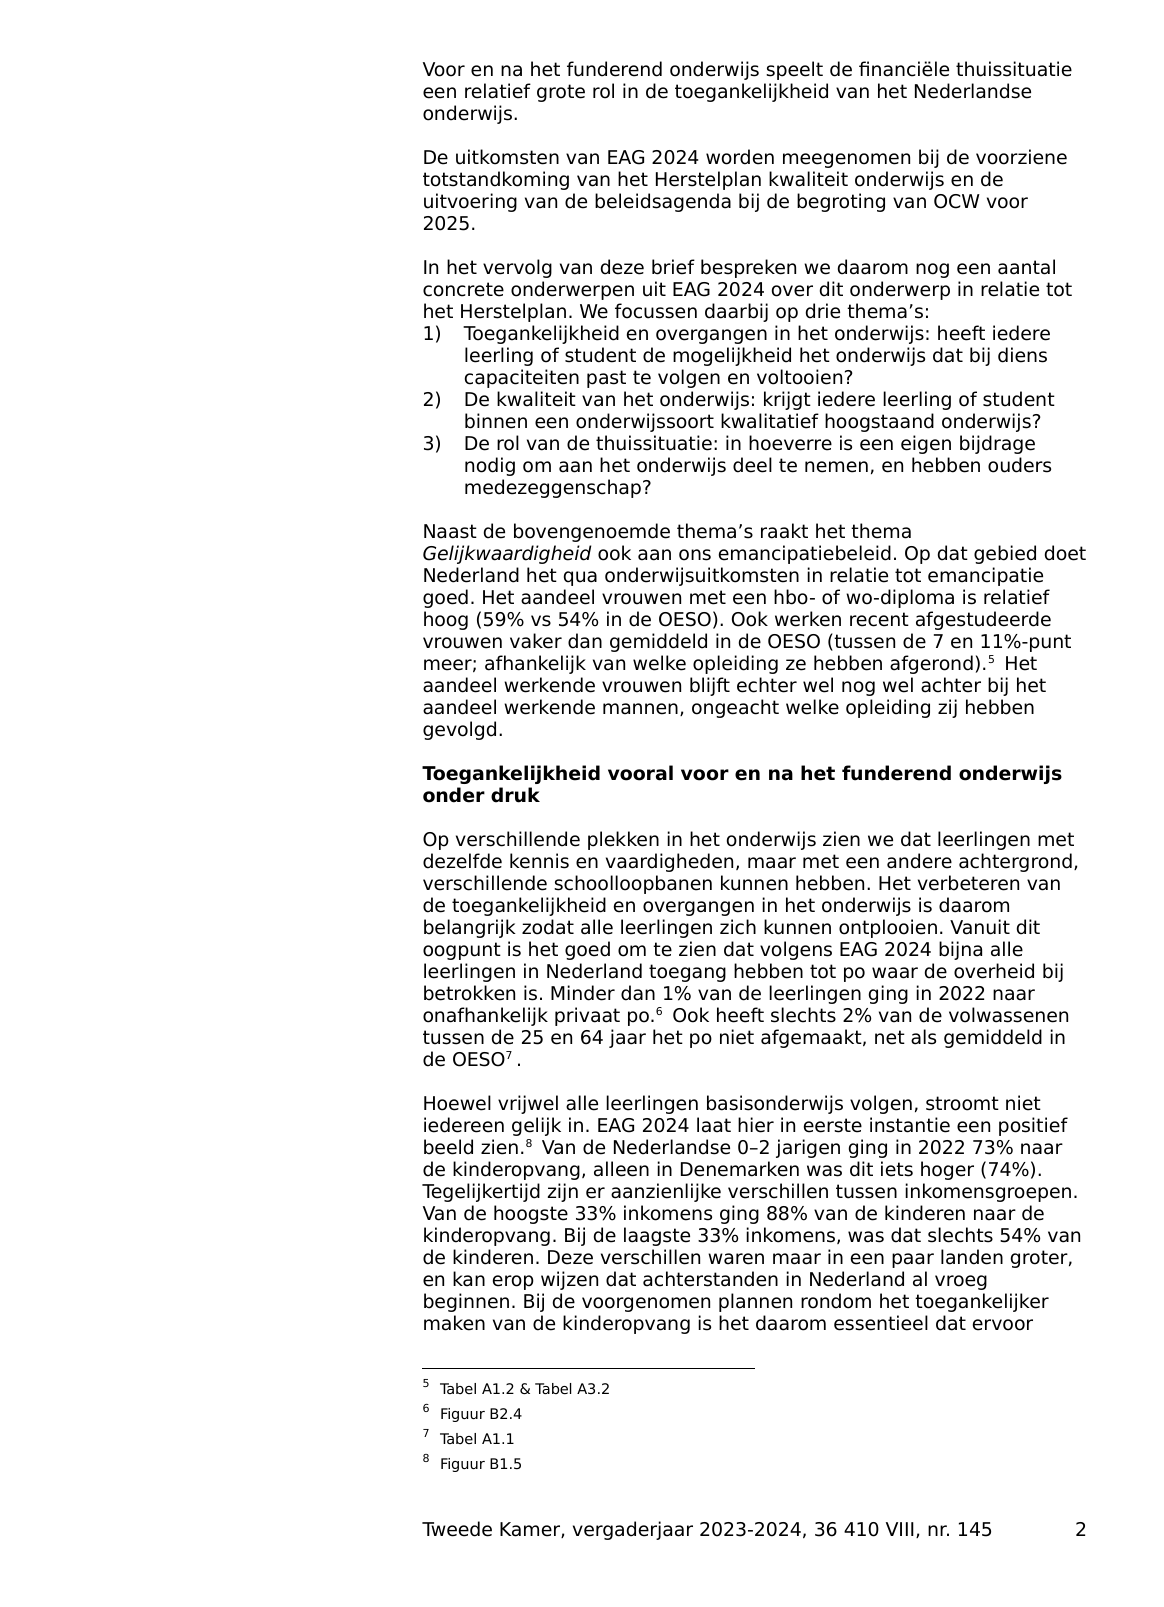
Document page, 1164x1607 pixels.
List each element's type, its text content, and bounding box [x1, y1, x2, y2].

text In het vervolg van deze brief bespreken we daarom nog een aantal concrete onderwerpen uit EAG 2024 over dit onderwerp in relatie tot het Herstelplan. We focussen daarbij op drie thema’s: [422, 257, 1087, 323]
text Figuur B2.4 [422, 1402, 1087, 1424]
text De uitkomsten van EAG 2024 worden meegenomen bij de voorziene totstandkoming van het Herstelplan kwaliteit onderwijs en de uitvoering van de beleidsagenda bij de begroting van OCW voor 2025. [422, 147, 1087, 235]
text Figuur B1.5 [422, 1452, 1087, 1474]
text Tabel A1.2 & Tabel A3.2 [422, 1377, 1087, 1399]
text Voor en na het funderend onderwijs speelt de financiële thuissituatie een relatief grote rol in de toegankelijkheid van het Nederlandse onderwijs. [422, 59, 1087, 125]
text Tabel A1.1 [422, 1427, 1087, 1449]
text Naast de bovengenoemde thema’s raakt het thema Gelijkwaardigheid ook aan ons emancipatiebeleid. Op dat gebied doet Nederland het qua onderwijsuitkomsten in relatie tot emancipatie goed. Het aandeel vrouwen met een hbo- of wo-diploma is relatief hoog (59% vs 54% in de OESO). Ook werken recent afgestudeerde vrouwen vaker dan gemiddeld in de OESO (tussen de 7 en 11%-punt meer; afhankelijk van welke opleiding ze hebben afgerond). Het aandeel werkende vrouwen blijft echter wel nog wel achter bij het aandeel werkende mannen, ongeacht welke opleiding zij hebben gevolgd. [422, 521, 1087, 741]
text 2) De kwaliteit van het onderwijs: krijgt iedere leerling of student binnen een onderwijssoort kwalitatief hoogstaand onderwijs? [422, 389, 1087, 433]
text Hoewel vrijwel alle leerlingen basisonderwijs volgen, stroomt niet iedereen gelijk in. EAG 2024 laat hier in eerste instantie een positief beeld zien. Van de Nederlandse 0–2 jarigen ging in 2022 73% naar de kinderopvang, alleen in Denemarken was dit iets hoger (74%). Tegelijkertijd zijn er aanzienlijke verschillen tussen inkomensgroepen. Van de hoogste 33% inkomens ging 88% van de kinderen naar de kinderopvang. Bij de laagste 33% inkomens, was dat slechts 54% van de kinderen. Deze verschillen waren maar in een paar landen groter, en kan erop wijzen dat achterstanden in Nederland al vroeg beginnen. Bij de voorgenomen plannen rondom het toegankelijker maken van de kinderopvang is het daarom essentieel dat ervoor [422, 1093, 1087, 1335]
text Op verschillende plekken in het onderwijs zien we dat leerlingen met dezelfde kennis en vaardigheden, maar met een andere achtergrond, verschillende schoolloopbanen kunnen hebben. Het verbeteren van de toegankelijkheid en overgangen in het onderwijs is daarom belangrijk zodat alle leerlingen zich kunnen ontplooien. Vanuit dit oogpunt is het goed om te zien dat volgens EAG 2024 bijna alle leerlingen in Nederland toegang hebben tot po waar de overheid bij betrokken is. Minder dan 1% van de leerlingen ging in 2022 naar onafhankelijk privaat po. Ook heeft slechts 2% van de volwassenen tussen de 25 en 64 jaar het po niet afgemaakt, net als gemiddeld in de OESO. [422, 829, 1087, 1071]
subtitle Toegankelijkheid vooral voor en na het funderend onderwijs onder druk [422, 763, 1087, 807]
text 3) De rol van de thuissituatie: in hoeverre is een eigen bijdrage nodig om aan het onderwijs deel te nemen, en hebben ouders medezeggenschap? [422, 433, 1087, 499]
text 1) Toegankelijkheid en overgangen in het onderwijs: heeft iedere leerling of student de mogelijkheid het onderwijs dat bij diens capaciteiten past te volgen en voltooien? [422, 323, 1087, 389]
